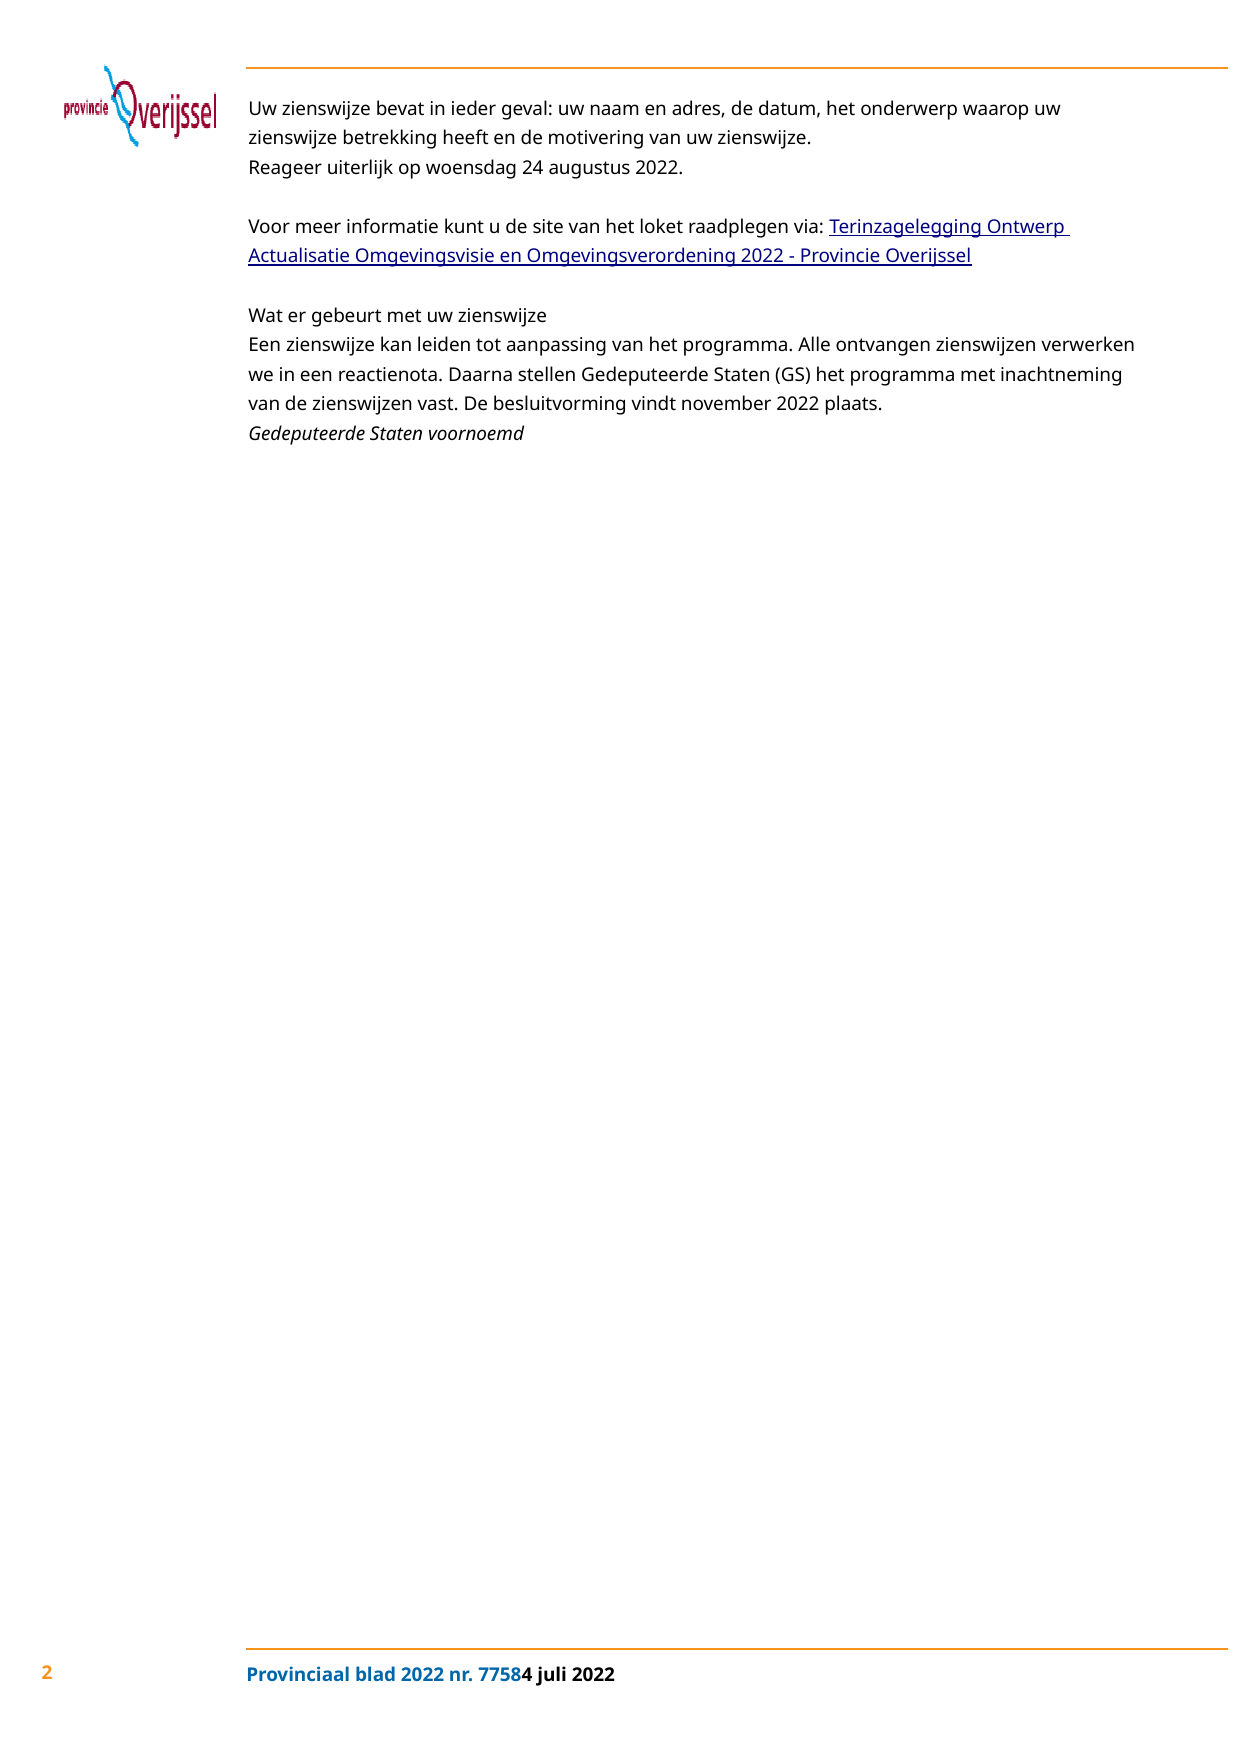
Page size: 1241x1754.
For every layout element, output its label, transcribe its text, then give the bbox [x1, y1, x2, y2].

text Wat er gebeurt met uw zienswijze [248, 302, 1152, 328]
text Gedeputeerde Staten voornoemd [248, 420, 1152, 446]
picture [41, 47, 231, 172]
text Voor meer informatie kunt u de site van het loket raadplegen via: Terinzagelegging Ontwerp Actualisatie Omgevingsvisie en Omgevingsverordening 2022 - Provincie Overijssel [248, 213, 1152, 268]
text Een zienswijze kan leiden tot aanpassing van het programma. Alle ontvangen zienswijzen verwerken we in een reactienota. Daarna stellen Gedeputeerde Staten (GS) het programma met inachtneming van de zienswijzen vast. De besluitvorming vindt november 2022 plaats. [248, 331, 1152, 416]
text Reageer uiterlijk op woensdag 24 augustus 2022. [248, 154, 1152, 180]
text Uw zienswijze bevat in ieder geval: uw naam en adres, de datum, het onderwerp waarop uw zienswijze betrekking heeft en de motivering van uw zienswijze. [248, 95, 1152, 150]
